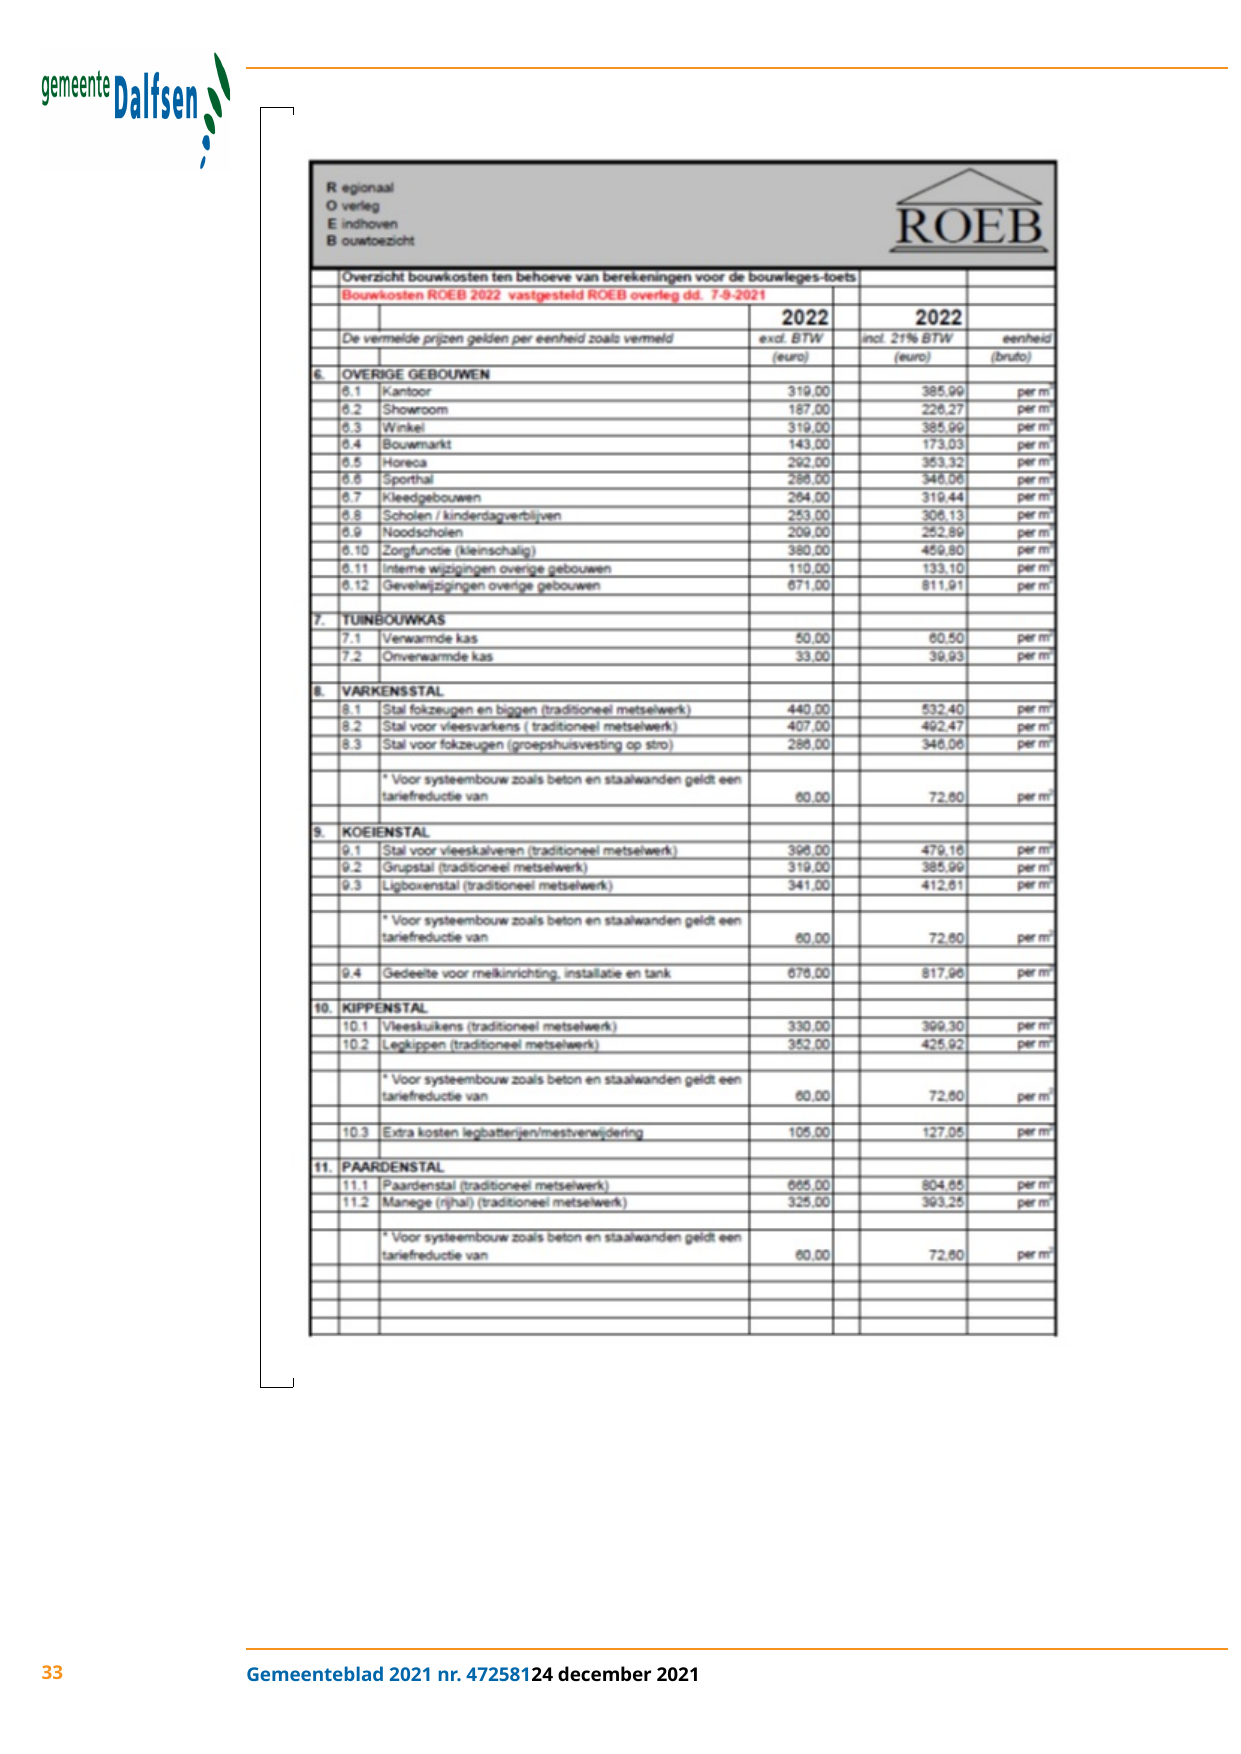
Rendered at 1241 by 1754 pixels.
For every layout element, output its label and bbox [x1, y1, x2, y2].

picture [268, 115, 1173, 1378]
picture [41, 47, 231, 172]
